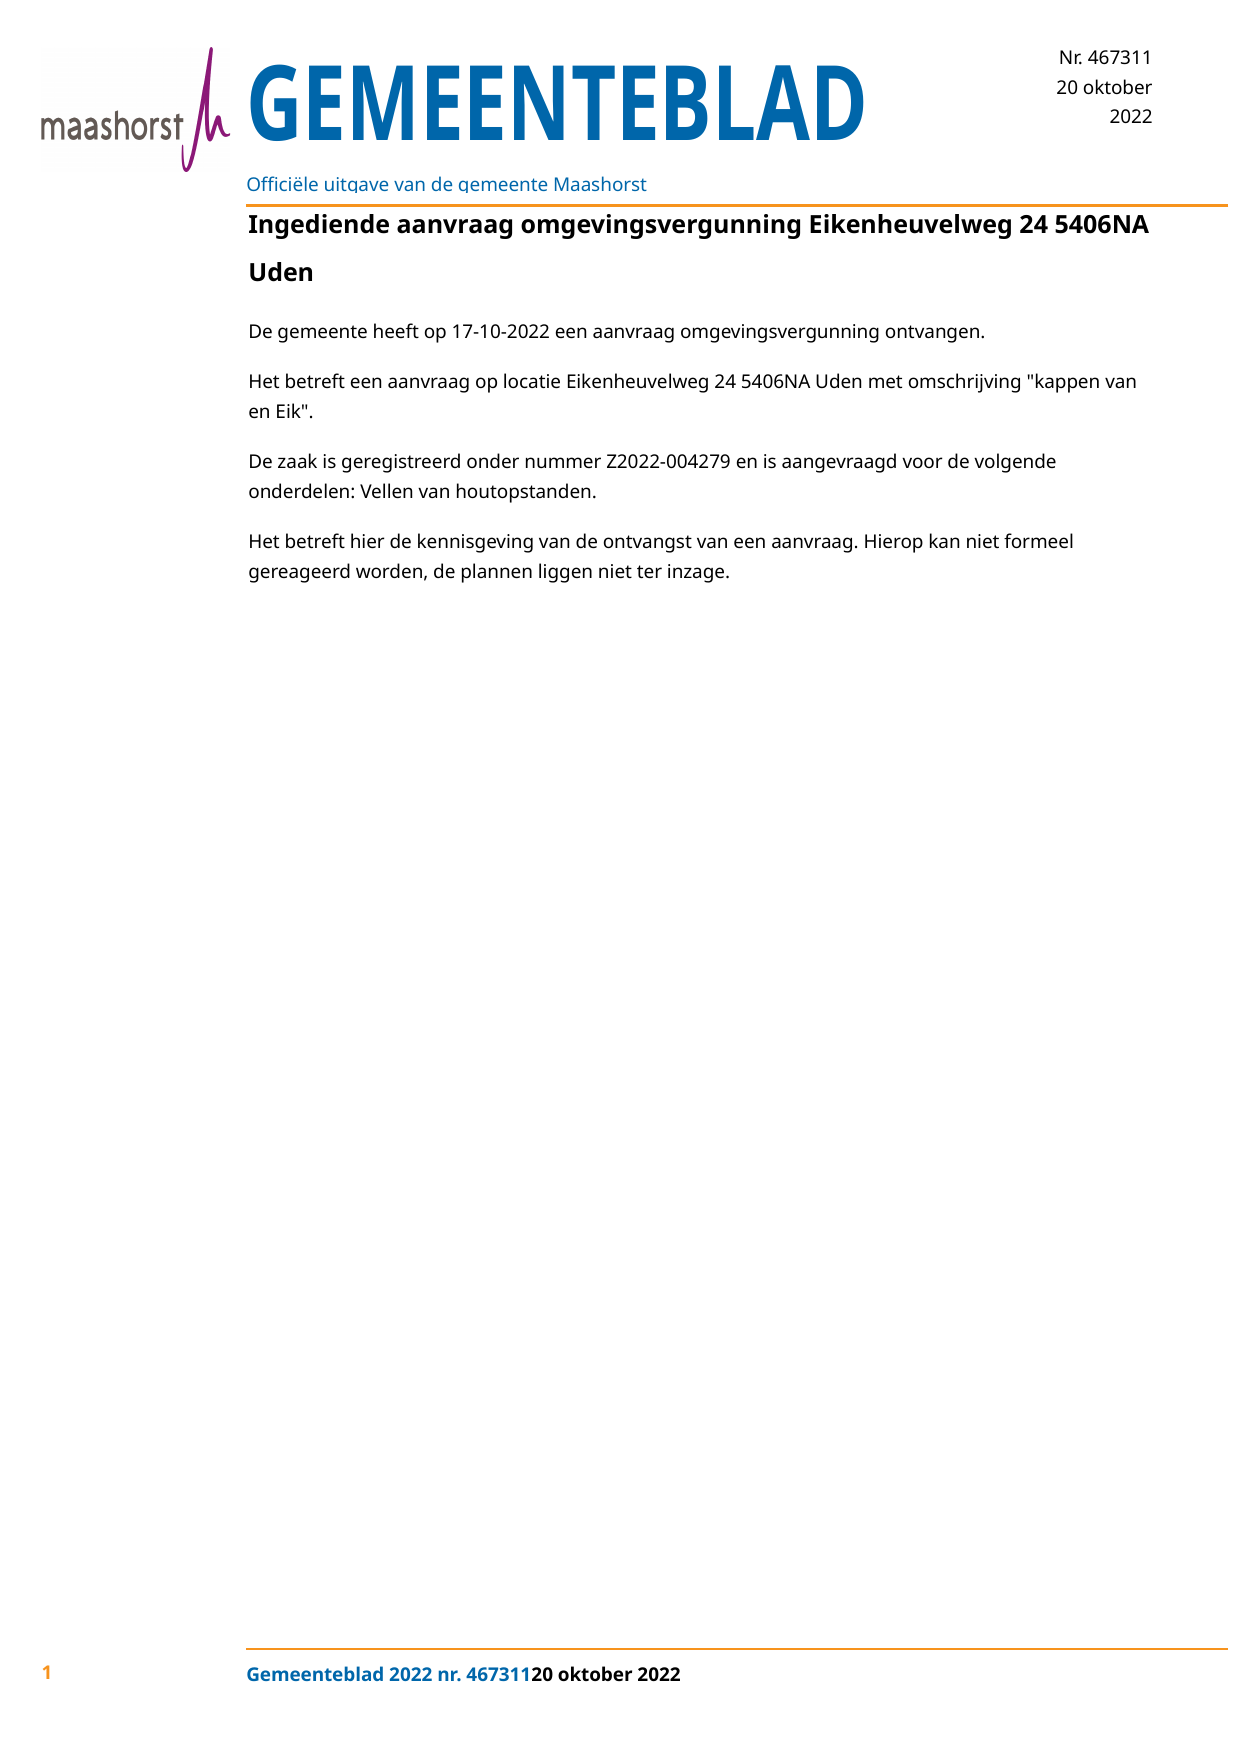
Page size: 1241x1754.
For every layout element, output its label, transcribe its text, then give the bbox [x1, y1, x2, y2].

text Het betreft een aanvraag op locatie Eikenheuvelweg 24 5406NA Uden met omschrijving "kappen van en Eik". [248, 368, 1152, 424]
text De zaak is geregistreerd onder nummer Z2022-004279 en is aangevraagd voor de volgende onderdelen: Vellen van houtopstanden. [248, 448, 1152, 504]
picture [41, 47, 231, 172]
text Ingediende aanvraag omgevingsvergunning Eikenheuvelweg 24 5406NA Uden [248, 207, 1152, 288]
text Het betreft hier de kennisgeving van de ontvangst van een aanvraag. Hierop kan niet formeel gereageerd worden, de plannen liggen niet ter inzage. [248, 528, 1152, 584]
text De gemeente heeft op 17-10-2022 een aanvraag omgevingsvergunning ontvangen. [248, 318, 1152, 344]
